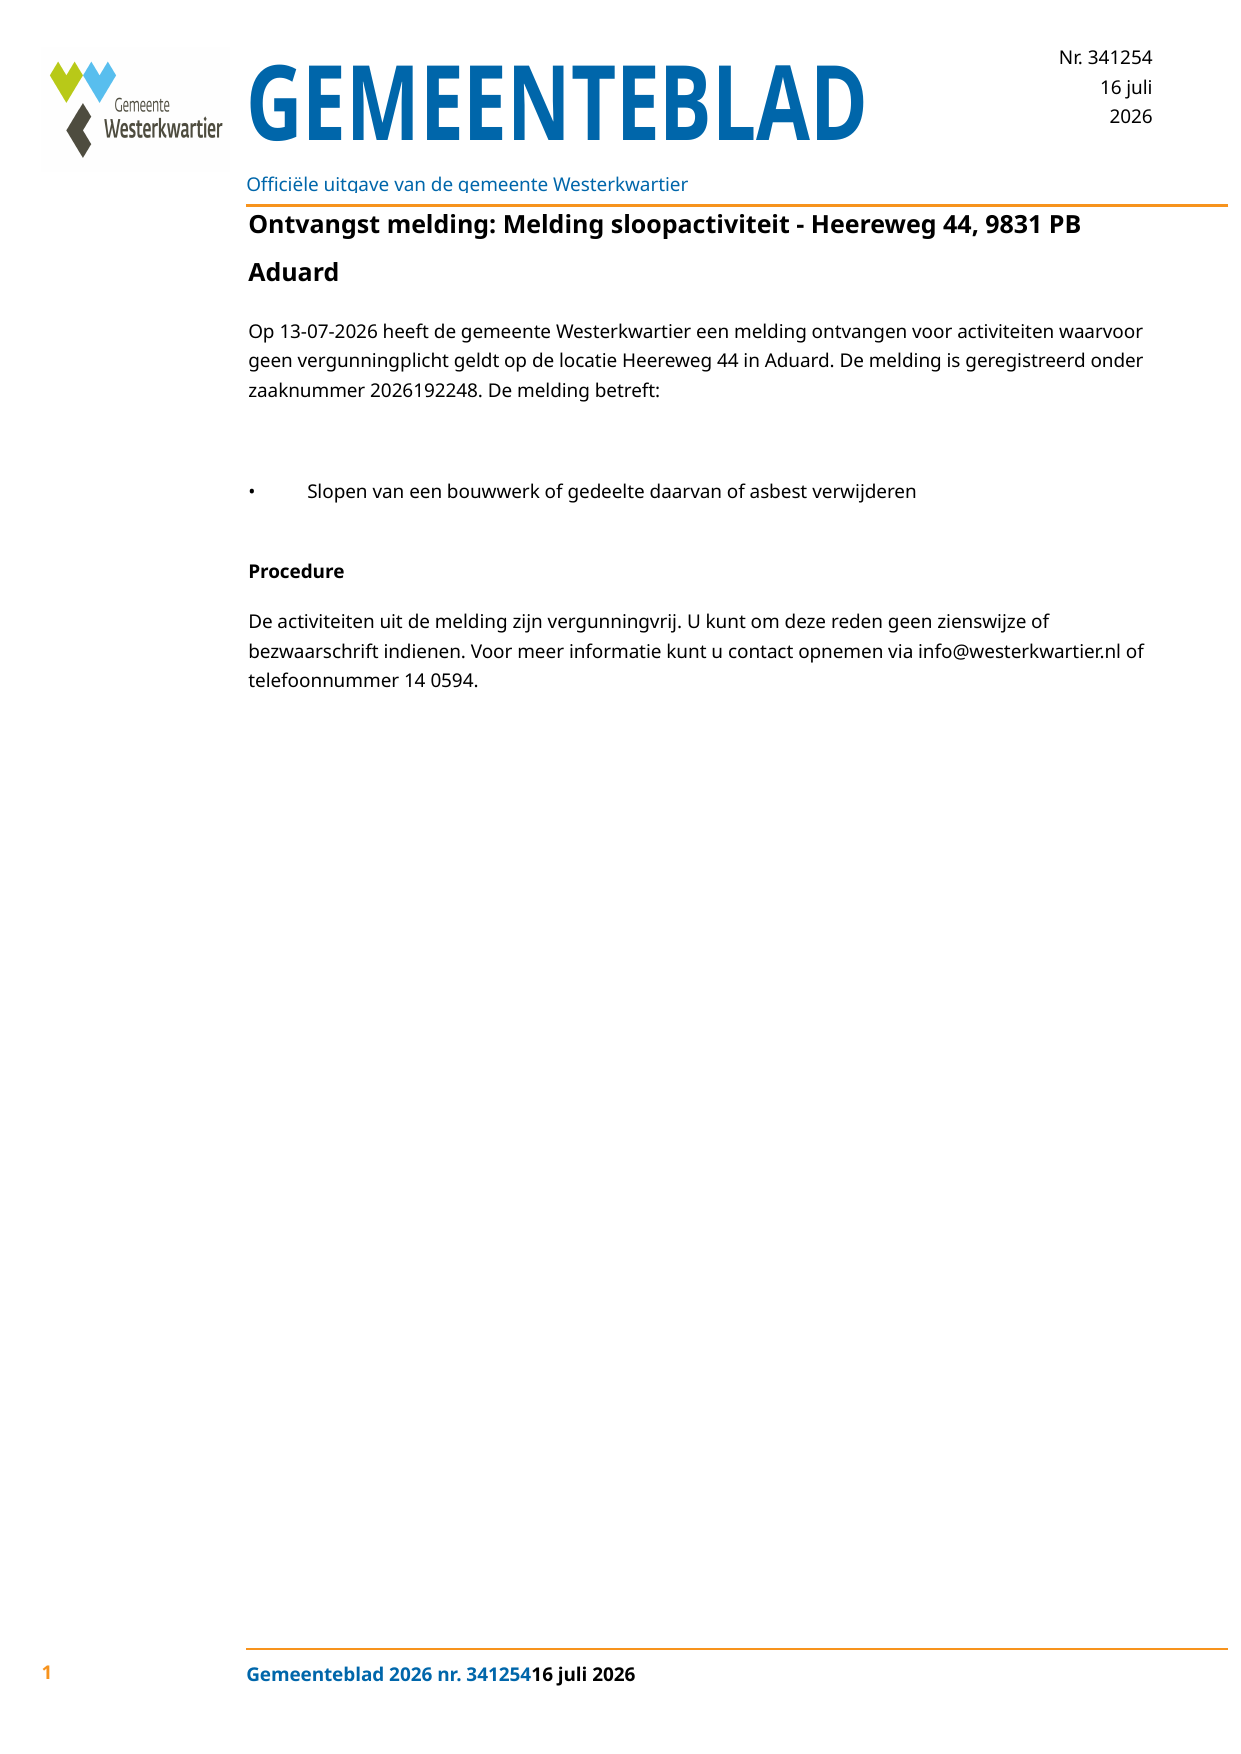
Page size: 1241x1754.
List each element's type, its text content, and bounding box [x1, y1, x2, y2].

text Procedure [248, 558, 1152, 584]
text De activiteiten uit de melding zijn vergunningvrij. U kunt om deze reden geen zienswijze of bezwaarschrift indienen. Voor meer informatie kunt u contact opnemen via info@westerkwartier.nl of telefoonnummer 14 0594. [248, 608, 1152, 693]
picture [41, 47, 231, 172]
text Op 13-07-2026 heeft de gemeente Westerkwartier een melding ontvangen voor activiteiten waarvoor geen vergunningplicht geldt op de locatie Heereweg 44 in Aduard. De melding is geregistreerd onder zaaknummer 2026192248. De melding betreft: [248, 318, 1152, 403]
list Slopen van een bouwwerk of gedeelte daarvan of asbest verwijderen [248, 478, 1152, 504]
text Ontvangst melding: Melding sloopactiviteit - Heereweg 44, 9831 PB Aduard [248, 207, 1152, 288]
